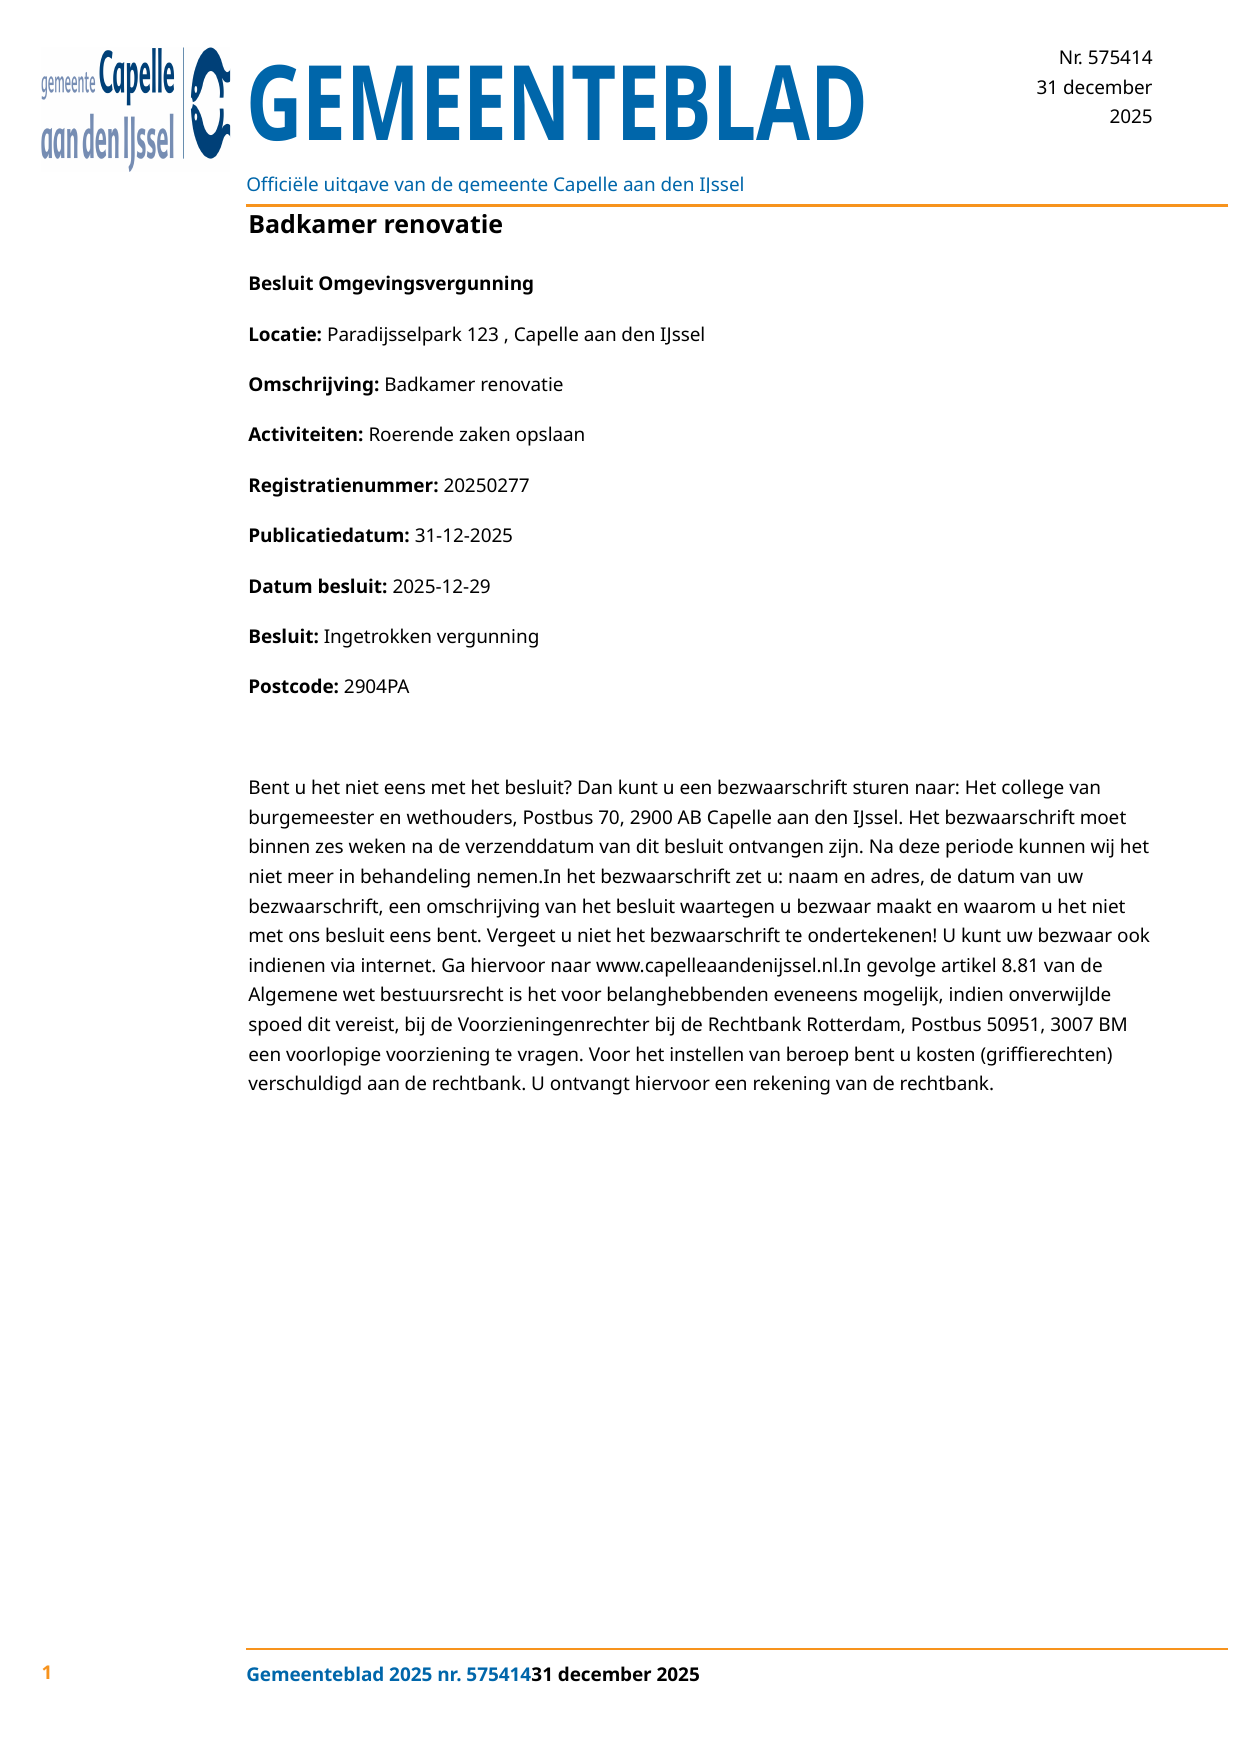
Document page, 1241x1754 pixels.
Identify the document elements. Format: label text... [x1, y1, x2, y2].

text Datum besluit: 2025-12-29 [248, 573, 1152, 598]
text Omschrijving: Badkamer renovatie [248, 371, 1152, 397]
text Locatie: Paradijsselpark 123 , Capelle aan den IJssel [248, 321, 1152, 346]
text Besluit Omgevingsvergunning [248, 270, 1152, 296]
text Badkamer renovatie [248, 207, 1152, 241]
picture [41, 47, 231, 172]
text Registratienummer: 20250277 [248, 472, 1152, 498]
text Besluit: Ingetrokken vergunning [248, 623, 1152, 649]
text Activiteiten: Roerende zaken opslaan [248, 422, 1152, 447]
text Postcode: 2904PA [248, 674, 1152, 699]
text Bent u het niet eens met het besluit? Dan kunt u een bezwaarschrift sturen naar: Het college van burgemeester en wethouders, Postbus 70, 2900 AB Capelle aan den IJssel. Het bezwaarschrift moet binnen zes weken na de verzenddatum van dit besluit ontvangen zijn. Na deze periode kunnen wij het niet meer in behandeling nemen.In het bezwaarschrift zet u: naam en adres, de datum van uw bezwaarschrift, een omschrijving van het besluit waartegen u bezwaar maakt en waarom u het niet met ons besluit eens bent. Vergeet u niet het bezwaarschrift te ondertekenen! U kunt uw bezwaar ook indienen via internet. Ga hiervoor naar www.capelleaandenijssel.nl.In gevolge artikel 8.81 van de Algemene wet bestuursrecht is het voor belanghebbenden eveneens mogelijk, indien onverwijlde spoed dit vereist, bij de Voorzieningenrechter bij de Rechtbank Rotterdam, Postbus 50951, 3007 BM een voorlopige voorziening te vragen. Voor het instellen van beroep bent u kosten (griffierechten) verschuldigd aan de rechtbank. U ontvangt hiervoor een rekening van de rechtbank. [248, 774, 1152, 1096]
text Publicatiedatum: 31-12-2025 [248, 522, 1152, 548]
